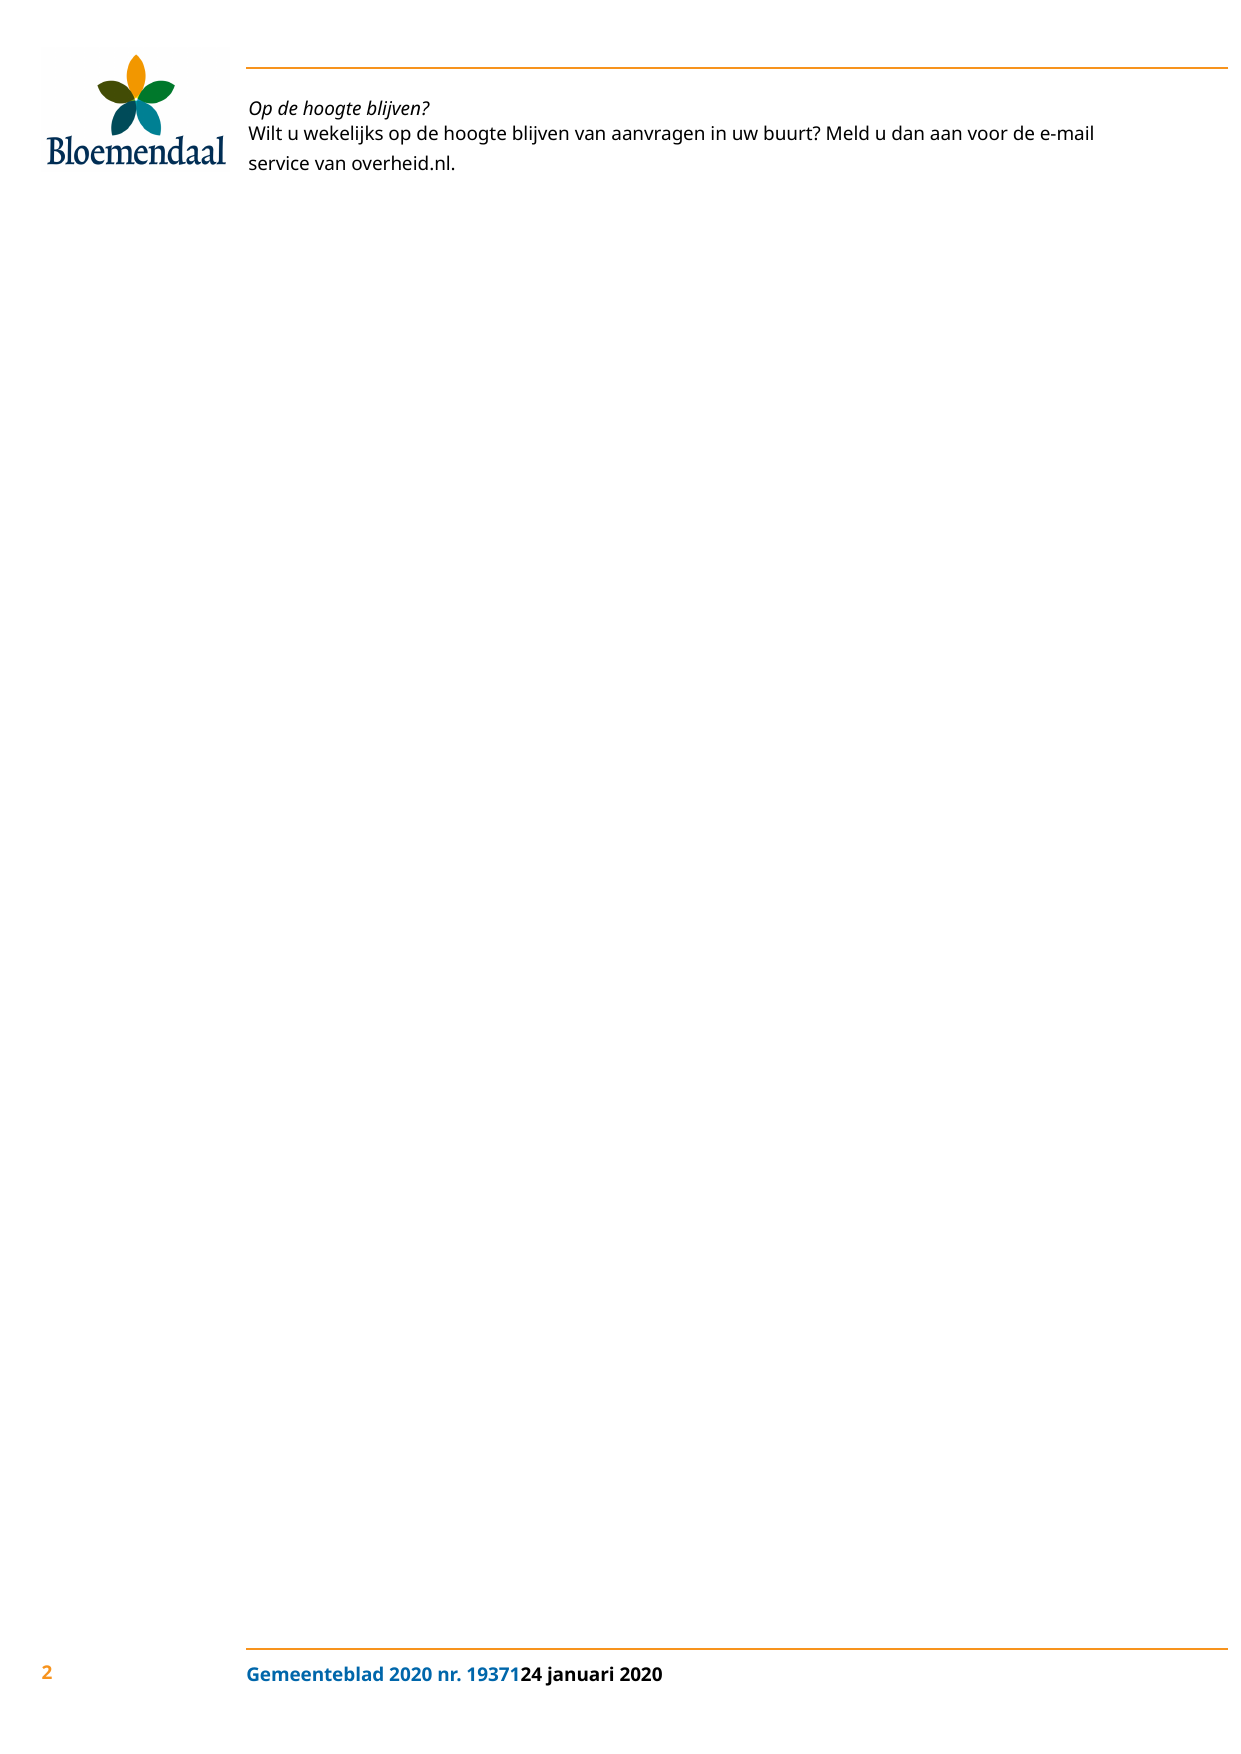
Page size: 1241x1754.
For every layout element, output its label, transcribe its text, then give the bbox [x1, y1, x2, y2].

text Op de hoogte blijven? [248, 95, 1152, 121]
picture [41, 47, 231, 172]
text Wilt u wekelijks op de hoogte blijven van aanvragen in uw buurt? Meld u dan aan voor de e-mail service van overheid.nl. [248, 121, 1152, 176]
